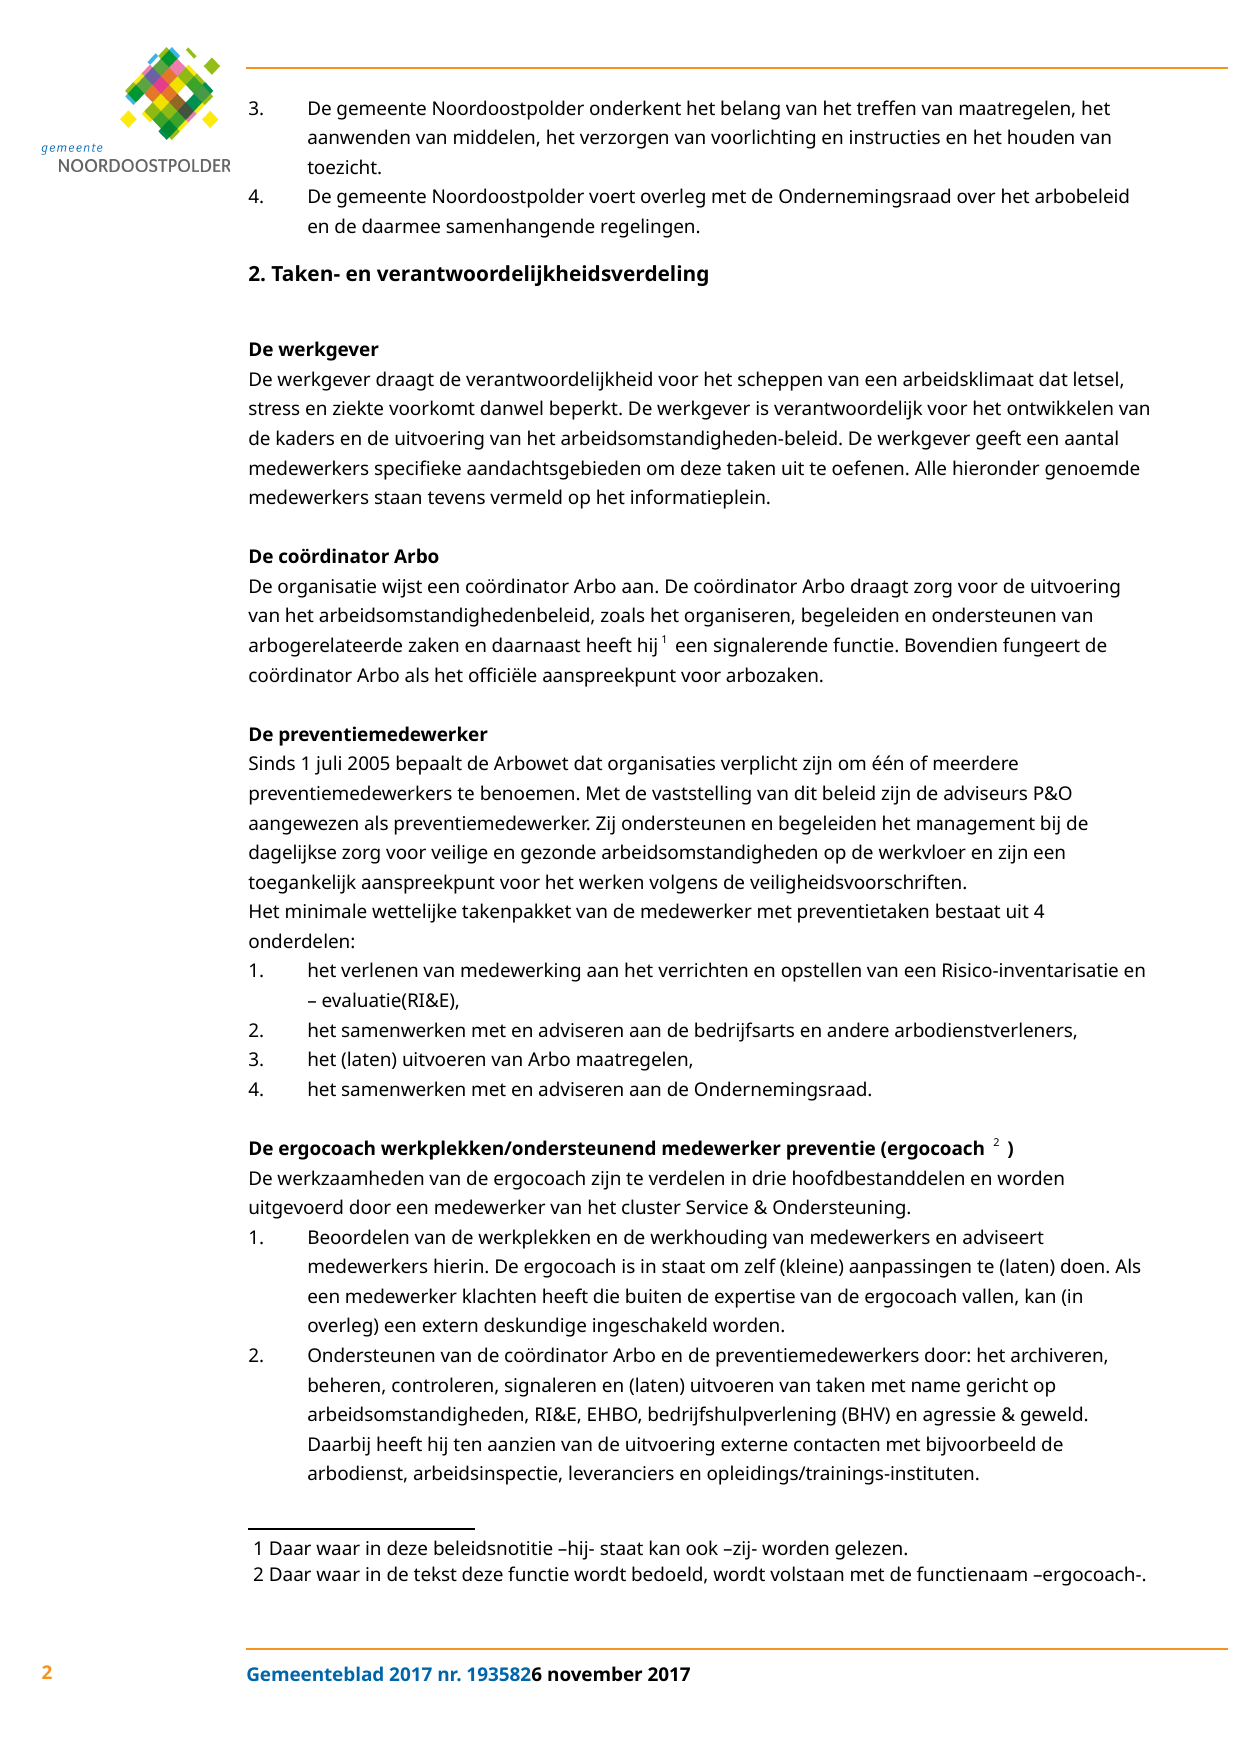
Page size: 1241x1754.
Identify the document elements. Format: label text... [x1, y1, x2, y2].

text 2. Taken- en verantwoordelijkheidsverdeling [248, 259, 1152, 287]
text Daar waar in de tekst deze functie wordt bedoeld, wordt volstaan met de functienaam –ergocoach-. [248, 1561, 1152, 1586]
text De ergocoach werkplekken/ondersteunend medewerker preventie (ergocoach ) [248, 1135, 1152, 1161]
text De coördinator Arbo [248, 543, 1152, 569]
text Daar waar in deze beleidsnotitie –hij- staat kan ook –zij- worden gelezen. [248, 1535, 1152, 1561]
text De organisatie wijst een coördinator Arbo aan. De coördinator Arbo draagt zorg voor de uitvoering van het arbeidsomstandighedenbeleid, zoals het organiseren, begeleiden en ondersteunen van arbogerelateerde zaken en daarnaast heeft hij een signalerende functie. Bovendien fungeert de coördinator Arbo als het officiële aanspreekpunt voor arbozaken. [248, 573, 1152, 688]
text Het minimale wettelijke takenpakket van de medewerker met preventietaken bestaat uit 4 onderdelen: [248, 898, 1152, 954]
text De werkgever [248, 336, 1152, 362]
text De werkzaamheden van de ergocoach zijn te verdelen in drie hoofdbestanddelen en worden uitgevoerd door een medewerker van het cluster Service & Ondersteuning. [248, 1165, 1152, 1220]
text De preventiemedewerker [248, 721, 1152, 747]
text De werkgever draagt de verantwoordelijkheid voor het scheppen van een arbeidsklimaat dat letsel, stress en ziekte voorkomt danwel beperkt. De werkgever is verantwoordelijk voor het ontwikkelen van de kaders en de uitvoering van het arbeidsomstandigheden-beleid. De werkgever geeft een aantal medewerkers specifieke aandachtsgebieden om deze taken uit te oefenen. Alle hieronder genoemde medewerkers staan tevens vermeld op het informatieplein. [248, 366, 1152, 510]
list De gemeente Noordoostpolder onderkent het belang van het treffen van maatregelen, het aanwenden van middelen, het verzorgen van voorlichting en instructies en het houden van toezicht. [248, 95, 1152, 180]
picture [41, 47, 231, 172]
list het samenwerken met en adviseren aan de bedrijfsarts en andere arbodienstverleners, [248, 1017, 1152, 1043]
list het verlenen van medewerking aan het verrichten en opstellen van een Risico-inventarisatie en – evaluatie(RI&E), [248, 958, 1152, 1013]
list Ondersteunen van de coördinator Arbo en de preventiemedewerkers door: het archiveren, beheren, controleren, signaleren en (laten) uitvoeren van taken met name gericht op arbeidsomstandigheden, RI&E, EHBO, bedrijfshulpverlening (BHV) en agressie & geweld. Daarbij heeft hij ten aanzien van de uitvoering externe contacten met bijvoorbeeld de arbodienst, arbeidsinspectie, leveranciers en opleidings/trainings-instituten. [248, 1342, 1152, 1486]
list het (laten) uitvoeren van Arbo maatregelen, [248, 1046, 1152, 1072]
list De gemeente Noordoostpolder voert overleg met de Ondernemingsraad over het arbobeleid en de daarmee samenhangende regelingen. [248, 183, 1152, 239]
list het samenwerken met en adviseren aan de Ondernemingsraad. [248, 1076, 1152, 1102]
list Beoordelen van de werkplekken en de werkhouding van medewerkers en adviseert medewerkers hierin. De ergocoach is in staat om zelf (kleine) aanpassingen te (laten) doen. Als een medewerker klachten heeft die buiten de expertise van de ergocoach vallen, kan (in overleg) een extern deskundige ingeschakeld worden. [248, 1224, 1152, 1338]
text Sinds 1 juli 2005 bepaalt de Arbowet dat organisaties verplicht zijn om één of meerdere preventiemedewerkers te benoemen. Met de vaststelling van dit beleid zijn de adviseurs P&O aangewezen als preventiemedewerker. Zij ondersteunen en begeleiden het management bij de dagelijkse zorg voor veilige en gezonde arbeidsomstandigheden op de werkvloer en zijn een toegankelijk aanspreekpunt voor het werken volgens de veiligheidsvoorschriften. [248, 751, 1152, 895]
